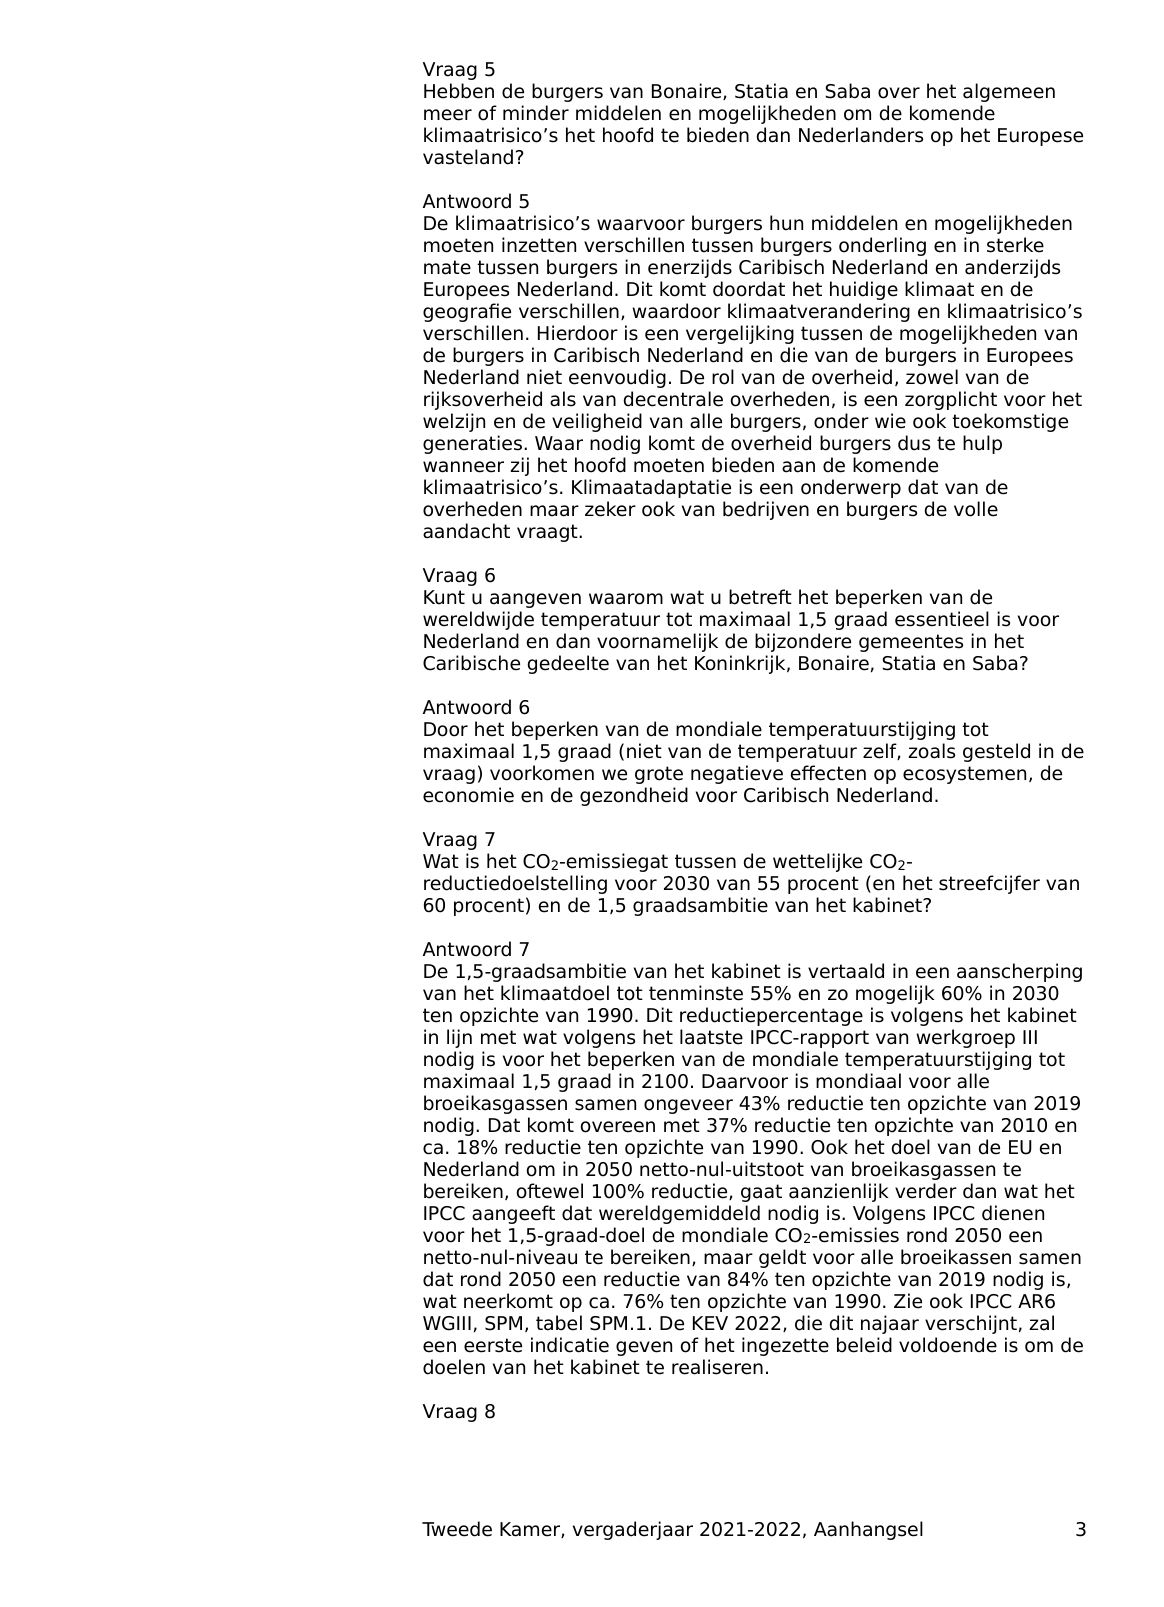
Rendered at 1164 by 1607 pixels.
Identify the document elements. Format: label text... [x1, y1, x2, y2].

text Antwoord 5 [422, 191, 1087, 213]
text Vraag 6 [422, 565, 1087, 587]
text Vraag 5 [422, 59, 1087, 81]
text Kunt u aangeven waarom wat u betreft het beperken van de wereldwijde temperatuur tot maximaal 1,5 graad essentieel is voor Nederland en dan voornamelijk de bijzondere gemeentes in het Caribische gedeelte van het Koninkrijk, Bonaire, Statia en Saba? [422, 587, 1087, 675]
text Vraag 8 [422, 1401, 1087, 1423]
text Antwoord 7 [422, 939, 1087, 961]
text Wat is het CO2-emissiegat tussen de wettelijke CO2-reductiedoelstelling voor 2030 van 55 procent (en het streefcijfer van 60 procent) en de 1,5 graadsambitie van het kabinet? [422, 851, 1087, 917]
text Antwoord 6 [422, 697, 1087, 719]
text De 1,5-graadsambitie van het kabinet is vertaald in een aanscherping van het klimaatdoel tot tenminste 55% en zo mogelijk 60% in 2030 ten opzichte van 1990. Dit reductiepercentage is volgens het kabinet in lijn met wat volgens het laatste IPCC-rapport van werkgroep III nodig is voor het beperken van de mondiale temperatuurstijging tot maximaal 1,5 graad in 2100. Daarvoor is mondiaal voor alle broeikasgassen samen ongeveer 43% reductie ten opzichte van 2019 nodig. Dat komt overeen met 37% reductie ten opzichte van 2010 en ca. 18% reductie ten opzichte van 1990. Ook het doel van de EU en Nederland om in 2050 netto-nul-uitstoot van broeikasgassen te bereiken, oftewel 100% reductie, gaat aanzienlijk verder dan wat het IPCC aangeeft dat wereldgemiddeld nodig is. Volgens IPCC dienen voor het 1,5-graad-doel de mondiale CO2-emissies rond 2050 een netto-nul-niveau te bereiken, maar geldt voor alle broeikassen samen dat rond 2050 een reductie van 84% ten opzichte van 2019 nodig is, wat neerkomt op ca. 76% ten opzichte van 1990. Zie ook IPCC AR6 WGIII, SPM, tabel SPM.1. De KEV 2022, die dit najaar verschijnt, zal een eerste indicatie geven of het ingezette beleid voldoende is om de doelen van het kabinet te realiseren. [422, 961, 1087, 1379]
text Door het beperken van de mondiale temperatuurstijging tot maximaal 1,5 graad (niet van de temperatuur zelf, zoals gesteld in de vraag) voorkomen we grote negatieve effecten op ecosystemen, de economie en de gezondheid voor Caribisch Nederland. [422, 719, 1087, 807]
text De klimaatrisico’s waarvoor burgers hun middelen en mogelijkheden moeten inzetten verschillen tussen burgers onderling en in sterke mate tussen burgers in enerzijds Caribisch Nederland en anderzijds Europees Nederland. Dit komt doordat het huidige klimaat en de geografie verschillen, waardoor klimaatverandering en klimaatrisico’s verschillen. Hierdoor is een vergelijking tussen de mogelijkheden van de burgers in Caribisch Nederland en die van de burgers in Europees Nederland niet eenvoudig. De rol van de overheid, zowel van de rijksoverheid als van decentrale overheden, is een zorgplicht voor het welzijn en de veiligheid van alle burgers, onder wie ook toekomstige generaties. Waar nodig komt de overheid burgers dus te hulp wanneer zij het hoofd moeten bieden aan de komende klimaatrisico’s. Klimaatadaptatie is een onderwerp dat van de overheden maar zeker ook van bedrijven en burgers de volle aandacht vraagt. [422, 213, 1087, 543]
text Hebben de burgers van Bonaire, Statia en Saba over het algemeen meer of minder middelen en mogelijkheden om de komende klimaatrisico’s het hoofd te bieden dan Nederlanders op het Europese vasteland? [422, 81, 1087, 169]
text Vraag 7 [422, 829, 1087, 851]
